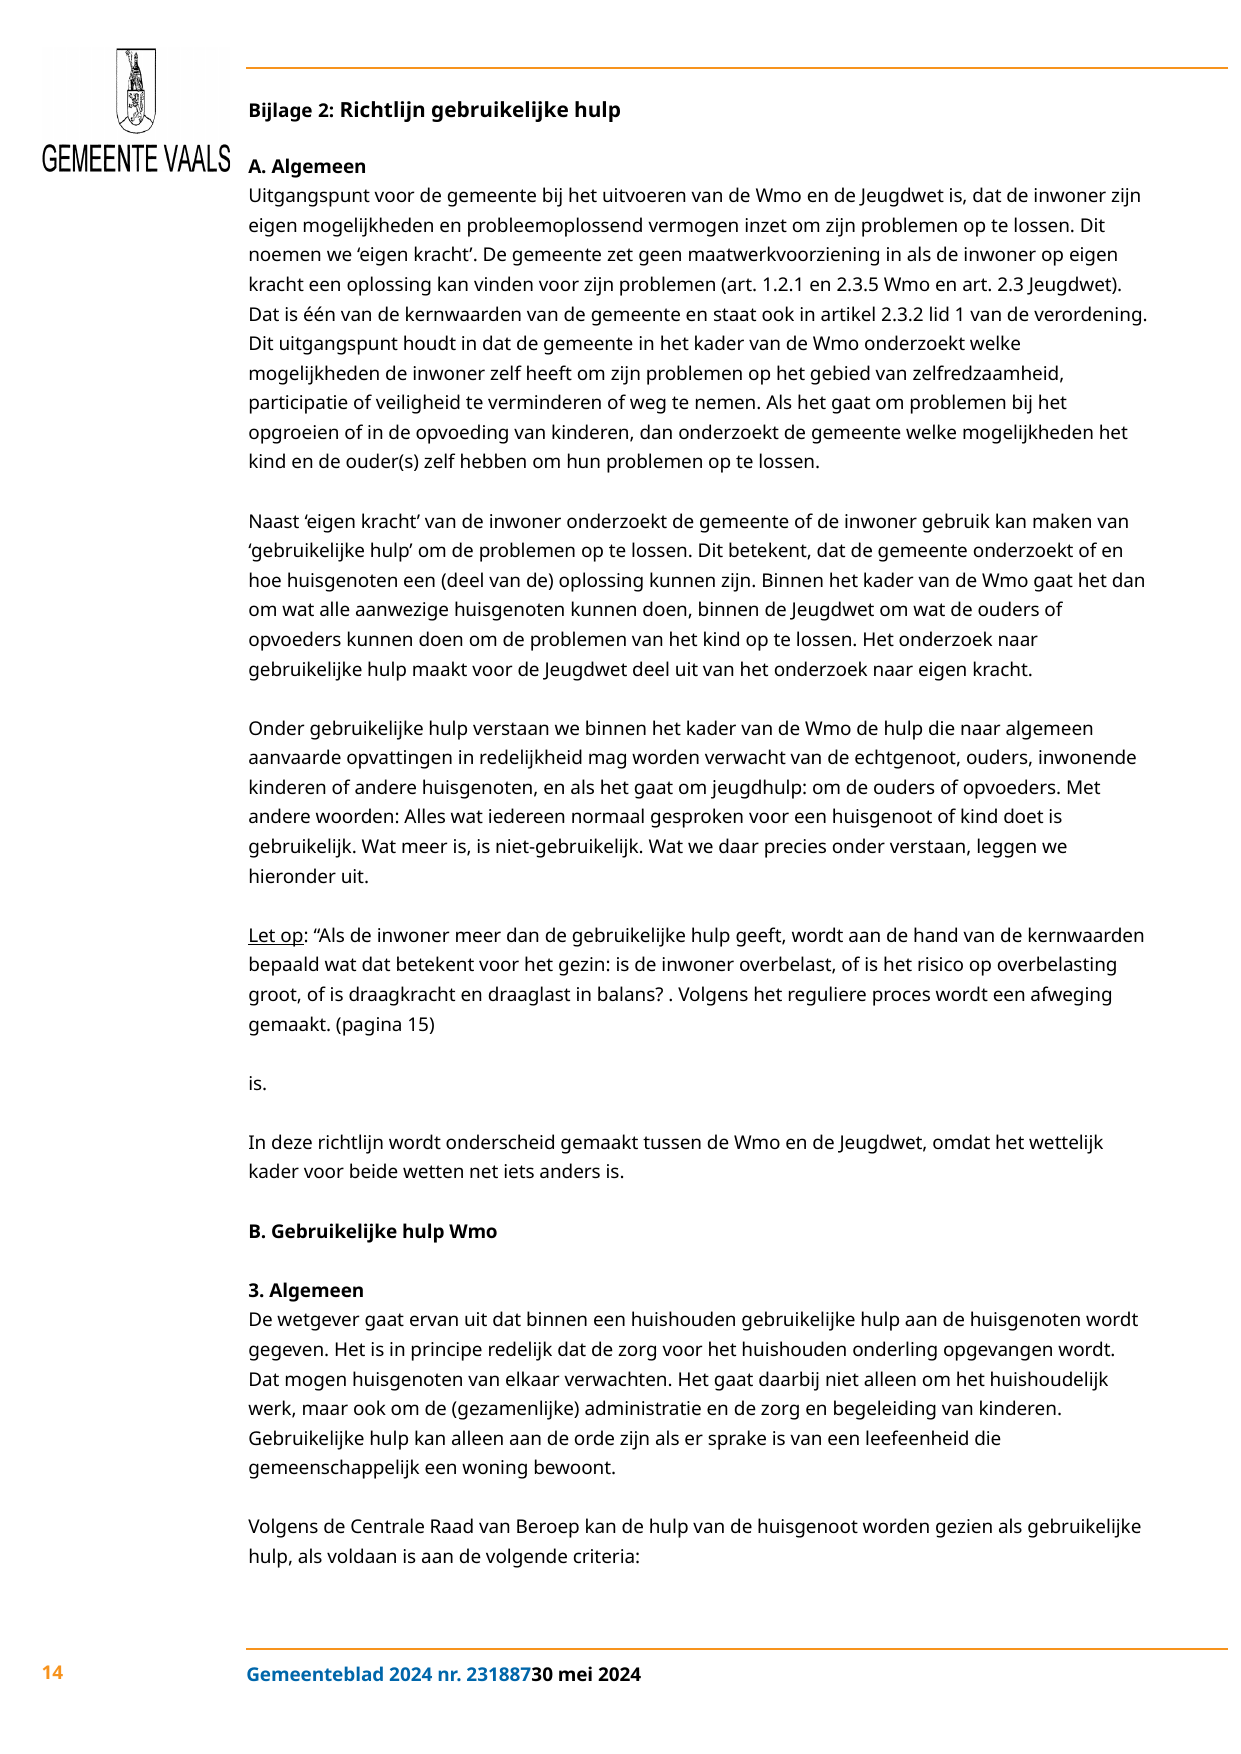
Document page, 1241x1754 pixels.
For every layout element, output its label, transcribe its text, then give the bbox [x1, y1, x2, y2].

text De wetgever gaat ervan uit dat binnen een huishouden gebruikelijke hulp aan de huisgenoten wordt gegeven. Het is in principe redelijk dat de zorg voor het huishouden onderling opgevangen wordt. Dat mogen huisgenoten van elkaar verwachten. Het gaat daarbij niet alleen om het huishoudelijk werk, maar ook om de (gezamenlijke) administratie en de zorg en begeleiding van kinderen. Gebruikelijke hulp kan alleen aan de orde zijn als er sprake is van een leefeenheid die gemeenschappelijk een woning bewoont. [248, 1307, 1152, 1480]
text Uitgangspunt voor de gemeente bij het uitvoeren van de Wmo en de Jeugdwet is, dat de inwoner zijn eigen mogelijkheden en probleemoplossend vermogen inzet om zijn problemen op te lossen. Dit noemen we ‘eigen kracht’. De gemeente zet geen maatwerkvoorziening in als de inwoner op eigen kracht een oplossing kan vinden voor zijn problemen (art. 1.2.1 en 2.3.5 Wmo en art. 2.3 Jeugdwet). Dat is één van de kernwaarden van de gemeente en staat ook in artikel 2.3.2 lid 1 van de verordening. Dit uitgangspunt houdt in dat de gemeente in het kader van de Wmo onderzoekt welke mogelijkheden de inwoner zelf heeft om zijn problemen op het gebied van zelfredzaamheid, participatie of veiligheid te verminderen of weg te nemen. Als het gaat om problemen bij het opgroeien of in de opvoeding van kinderen, dan onderzoekt de gemeente welke mogelijkheden het kind en de ouder(s) zelf hebben om hun problemen op te lossen. [248, 182, 1152, 474]
text Bijlage 2: Richtlijn gebruikelijke hulp [248, 95, 1152, 123]
text B. Gebruikelijke hulp Wmo [248, 1218, 1152, 1244]
text 3. Algemeen [248, 1277, 1152, 1303]
text is. [248, 1070, 1152, 1096]
text Let op: “Als de inwoner meer dan de gebruikelijke hulp geeft, wordt aan de hand van de kernwaarden bepaald wat dat betekent voor het gezin: is de inwoner overbelast, of is het risico op overbelasting groot, of is draagkracht en draaglast in balans? . Volgens het reguliere proces wordt een afweging gemaakt. (pagina 15) [248, 922, 1152, 1037]
text In deze richtlijn wordt onderscheid gemaakt tussen de Wmo en de Jeugdwet, omdat het wettelijk kader voor beide wetten net iets anders is. [248, 1129, 1152, 1184]
text Onder gebruikelijke hulp verstaan we binnen het kader van de Wmo de hulp die naar algemeen aanvaarde opvattingen in redelijkheid mag worden verwacht van de echtgenoot, ouders, inwonende kinderen of andere huisgenoten, en als het gaat om jeugdhulp: om de ouders of opvoeders. Met andere woorden: Alles wat iedereen normaal gesproken voor een huisgenoot of kind doet is gebruikelijk. Wat meer is, is niet-gebruikelijk. Wat we daar precies onder verstaan, leggen we hieronder uit. [248, 715, 1152, 889]
text Volgens de Centrale Raad van Beroep kan de hulp van de huisgenoot worden gezien als gebruikelijke hulp, als voldaan is aan de volgende criteria: [248, 1514, 1152, 1569]
text Naast ‘eigen kracht’ van de inwoner onderzoekt de gemeente of de inwoner gebruik kan maken van ‘gebruikelijke hulp’ om de problemen op te lossen. Dit betekent, dat de gemeente onderzoekt of en hoe huisgenoten een (deel van de) oplossing kunnen zijn. Binnen het kader van de Wmo gaat het dan om wat alle aanwezige huisgenoten kunnen doen, binnen de Jeugdwet om wat de ouders of opvoeders kunnen doen om de problemen van het kind op te lossen. Het onderzoek naar gebruikelijke hulp maakt voor de Jeugdwet deel uit van het onderzoek naar eigen kracht. [248, 508, 1152, 682]
text A. Algemeen [248, 153, 1152, 179]
picture [41, 47, 231, 172]
